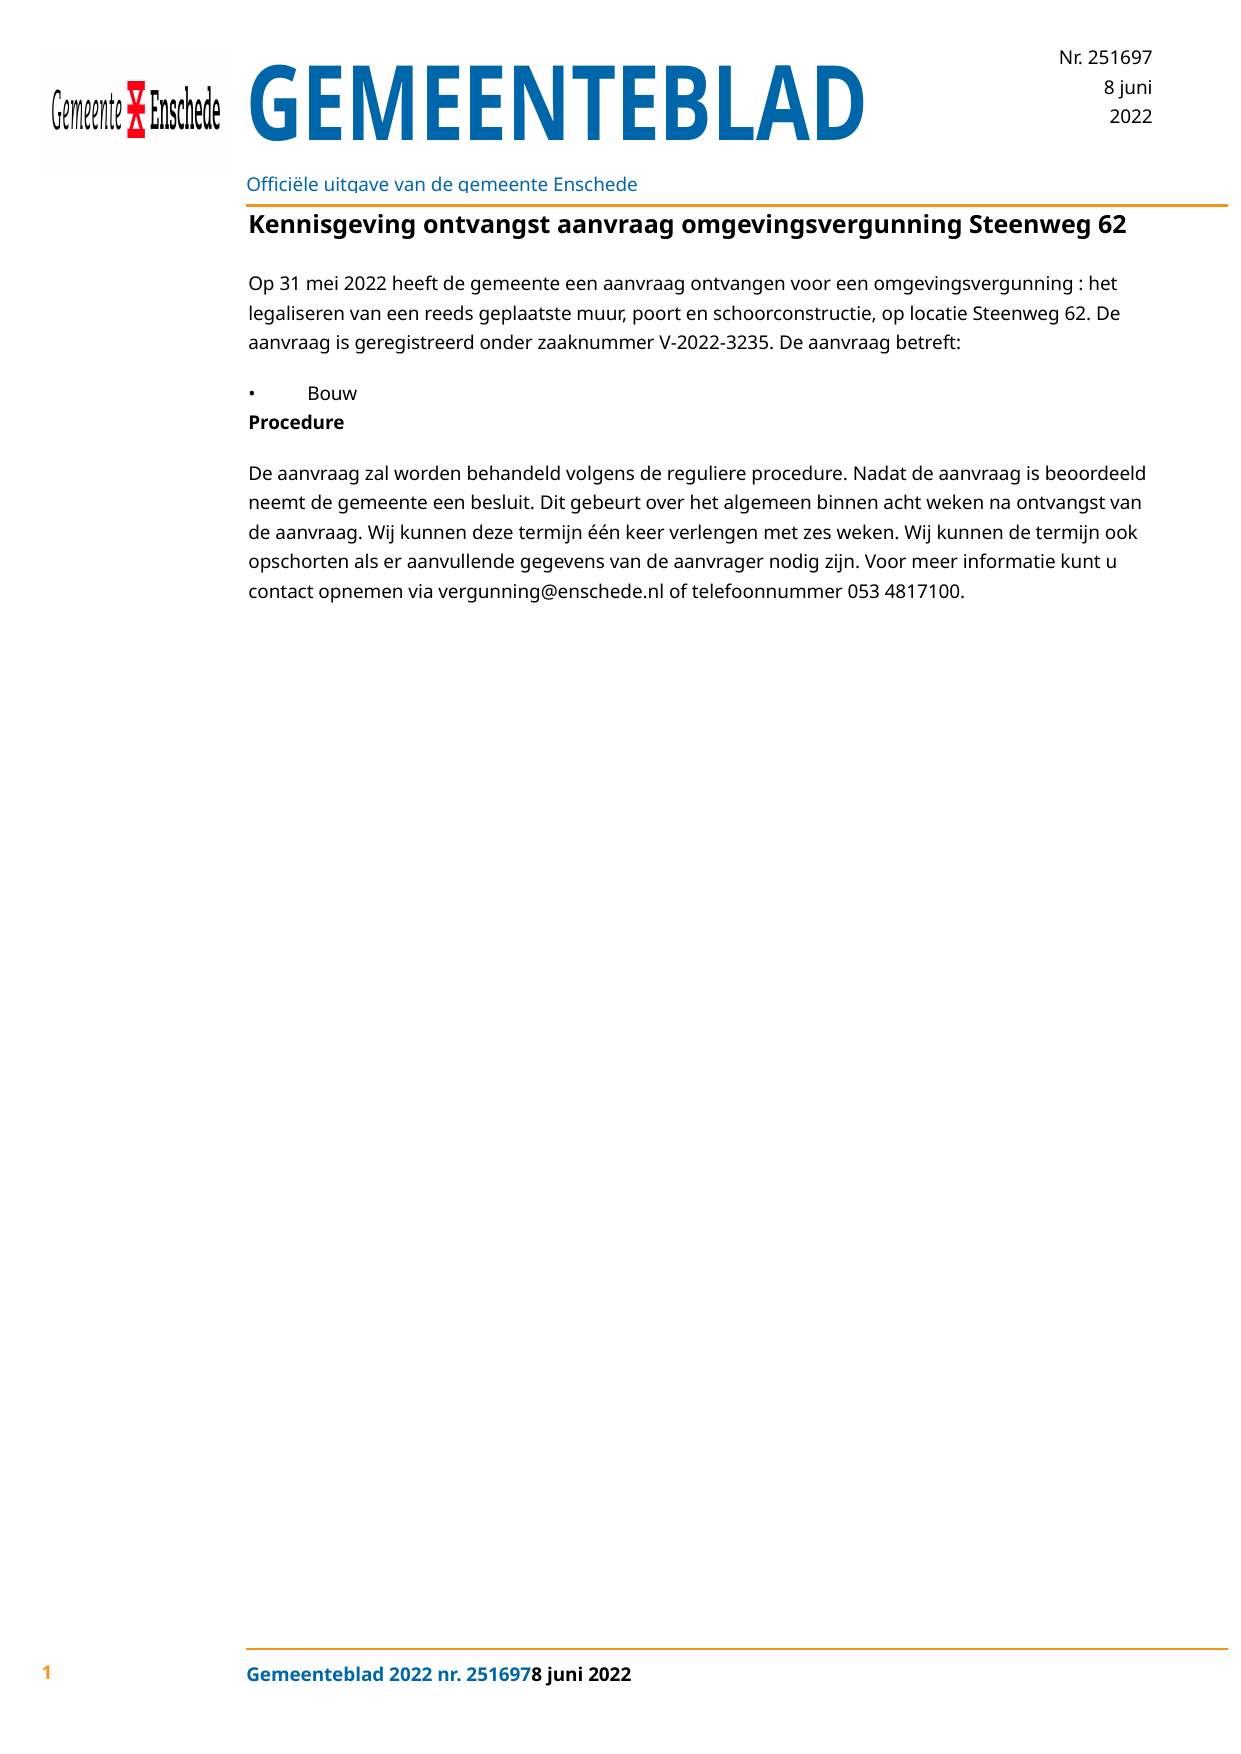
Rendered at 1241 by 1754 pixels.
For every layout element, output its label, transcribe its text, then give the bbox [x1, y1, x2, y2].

text Kennisgeving ontvangst aanvraag omgevingsvergunning Steenweg 62 [248, 207, 1152, 241]
text De aanvraag zal worden behandeld volgens de reguliere procedure. Nadat de aanvraag is beoordeeld neemt de gemeente een besluit. Dit gebeurt over het algemeen binnen acht weken na ontvangst van de aanvraag. Wij kunnen deze termijn één keer verlengen met zes weken. Wij kunnen de termijn ook opschorten als er aanvullende gegevens van de aanvrager nodig zijn. Voor meer informatie kunt u contact opnemen via vergunning@enschede.nl of telefoonnummer 053 4817100. [248, 460, 1152, 604]
picture [41, 47, 231, 172]
text Op 31 mei 2022 heeft de gemeente een aanvraag ontvangen voor een omgevingsvergunning : het legaliseren van een reeds geplaatste muur, poort en schoorconstructie, op locatie Steenweg 62. De aanvraag is geregistreerd onder zaaknummer V-2022-3235. De aanvraag betreft: [248, 270, 1152, 355]
text Procedure [248, 409, 1152, 435]
list Bouw [248, 380, 1152, 406]
